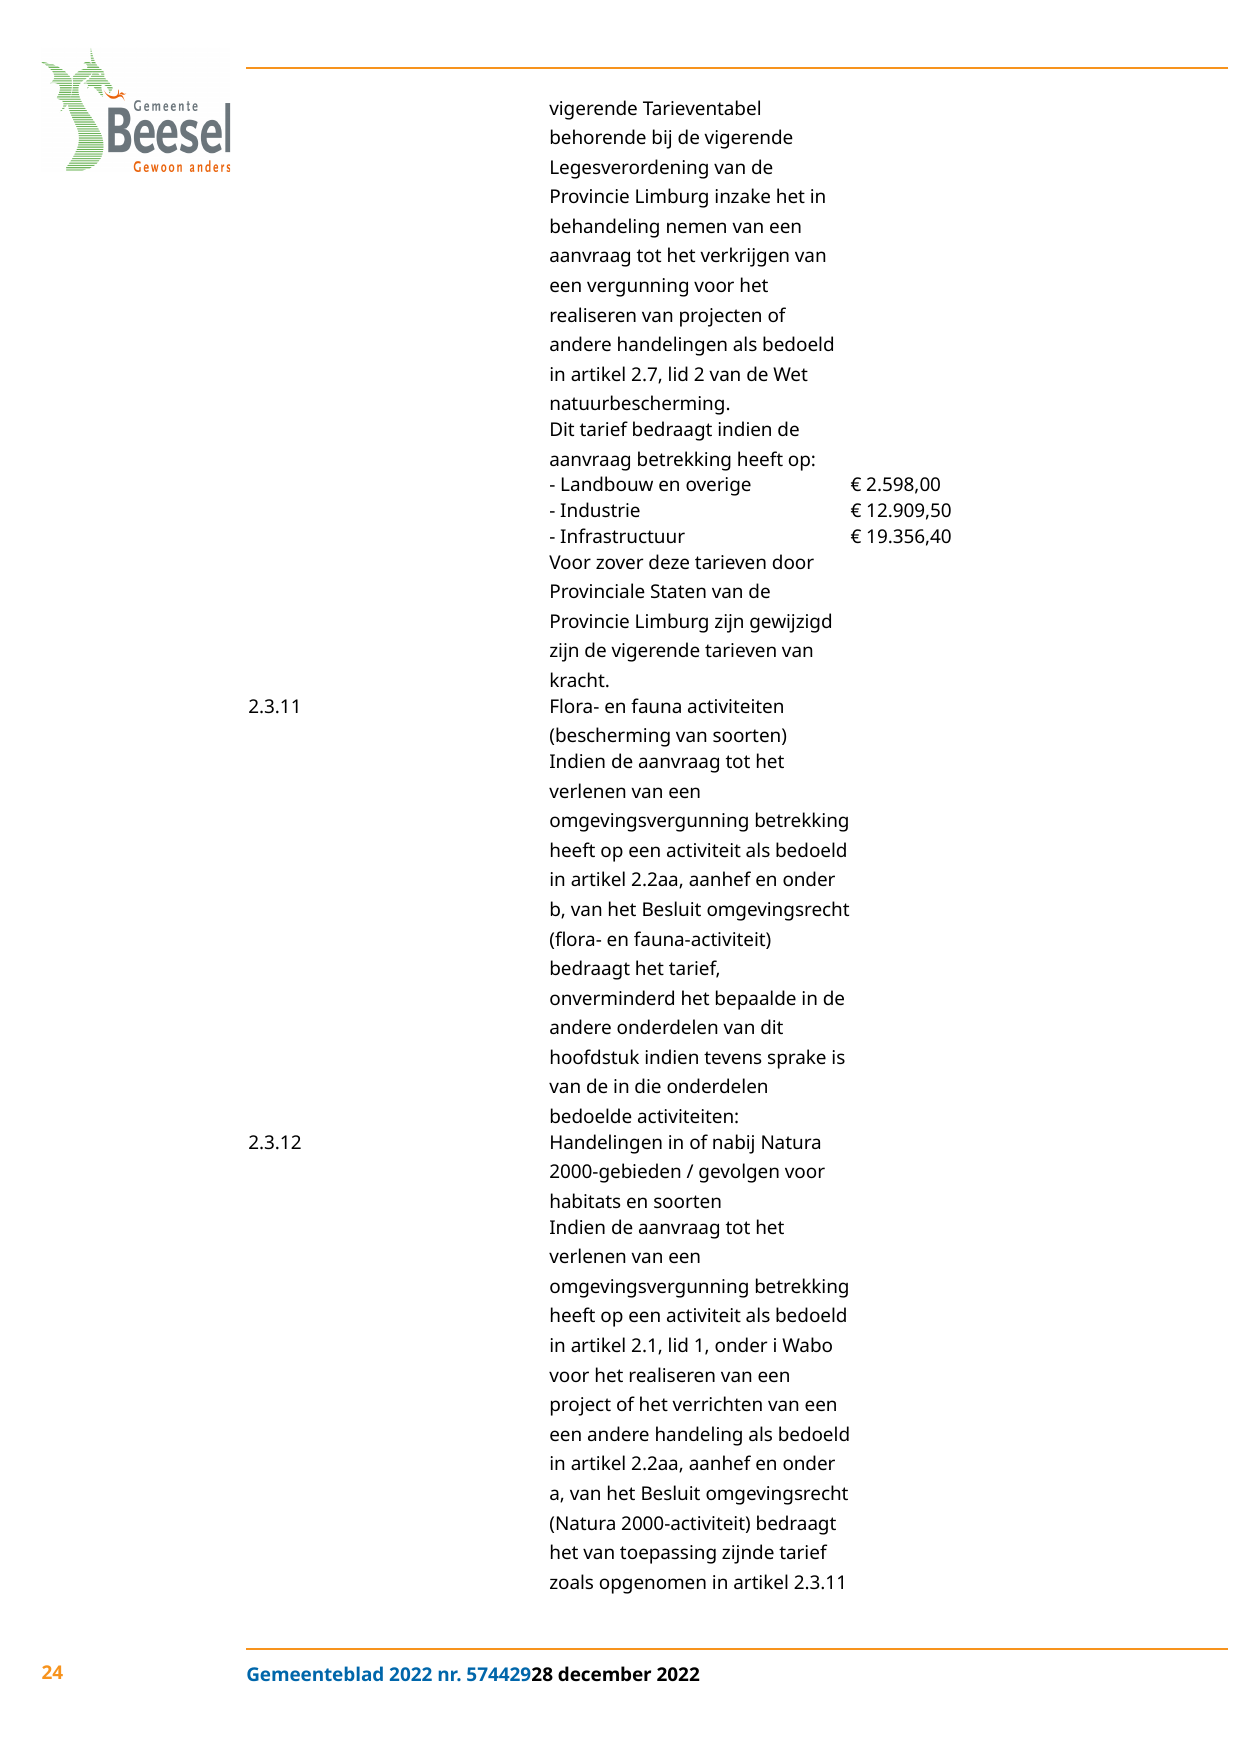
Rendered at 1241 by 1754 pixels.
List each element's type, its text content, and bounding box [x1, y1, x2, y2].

table_cell € 12.909,50 [850, 498, 1152, 523]
table_cell Voor zover deze tarieven door Provinciale Staten van de Provincie Limburg zijn gewijzigd zijn de vigerende tarieven van kracht. [549, 549, 850, 693]
table_cell [850, 1214, 1152, 1594]
table_cell [850, 693, 1152, 748]
table_cell [850, 748, 1152, 1129]
table_cell vigerende Tarieventabel behorende bij de vigerende Legesverordening van de Provincie Limburg inzake het in behandeling nemen van een aanvraag tot het verkrijgen van een vergunning voor het realiseren van projecten of andere handelingen als bedoeld in artikel 2.7, lid 2 van de Wet natuurbescherming. [549, 95, 850, 416]
table_cell € 2.598,00 [850, 472, 1152, 497]
table_cell Indien de aanvraag tot het verlenen van een omgevingsvergunning betrekking heeft op een activiteit als bedoeld in artikel 2.2aa, aanhef en onder b, van het Besluit omgevingsrecht (flora- en fauna-activiteit) bedraagt het tarief, onverminderd het bepaalde in de andere onderdelen van dit hoofdstuk indien tevens sprake is van de in die onderdelen bedoelde activiteiten: [549, 748, 850, 1129]
table_cell [248, 95, 549, 472]
table_cell Indien de aanvraag tot het verlenen van een omgevingsvergunning betrekking heeft op een activiteit als bedoeld in artikel 2.1, lid 1, onder i Wabo voor het realiseren van een project of het verrichten van een een andere handeling als bedoeld in artikel 2.2aa, aanhef en onder a, van het Besluit omgevingsrecht (Natura 2000-activiteit) bedraagt het van toepassing zijnde tarief zoals opgenomen in artikel 2.3.11 [549, 1214, 850, 1594]
table_cell [248, 472, 549, 497]
table_cell - Infrastructuur [549, 523, 850, 549]
table_cell [248, 498, 549, 523]
table_cell 2.3.12 [248, 1129, 549, 1214]
table_cell [248, 549, 549, 693]
table_cell € 19.356,40 [850, 523, 1152, 549]
table_cell Handelingen in of nabij Natura 2000-gebieden / gevolgen voor habitats en soorten [549, 1129, 850, 1214]
table_cell [850, 549, 1152, 693]
table_cell - Landbouw en overige [549, 472, 850, 497]
table_cell [850, 95, 1152, 472]
table_cell [248, 1214, 549, 1594]
table_cell [248, 748, 549, 1129]
table_cell Flora- en fauna activiteiten (bescherming van soorten) [549, 693, 850, 748]
picture [41, 47, 231, 172]
table_cell [248, 523, 549, 549]
table_cell [850, 1129, 1152, 1214]
table_cell - Industrie [549, 498, 850, 523]
table_cell 2.3.11 [248, 693, 549, 748]
table_cell Dit tarief bedraagt indien de aanvraag betrekking heeft op: [549, 416, 850, 472]
